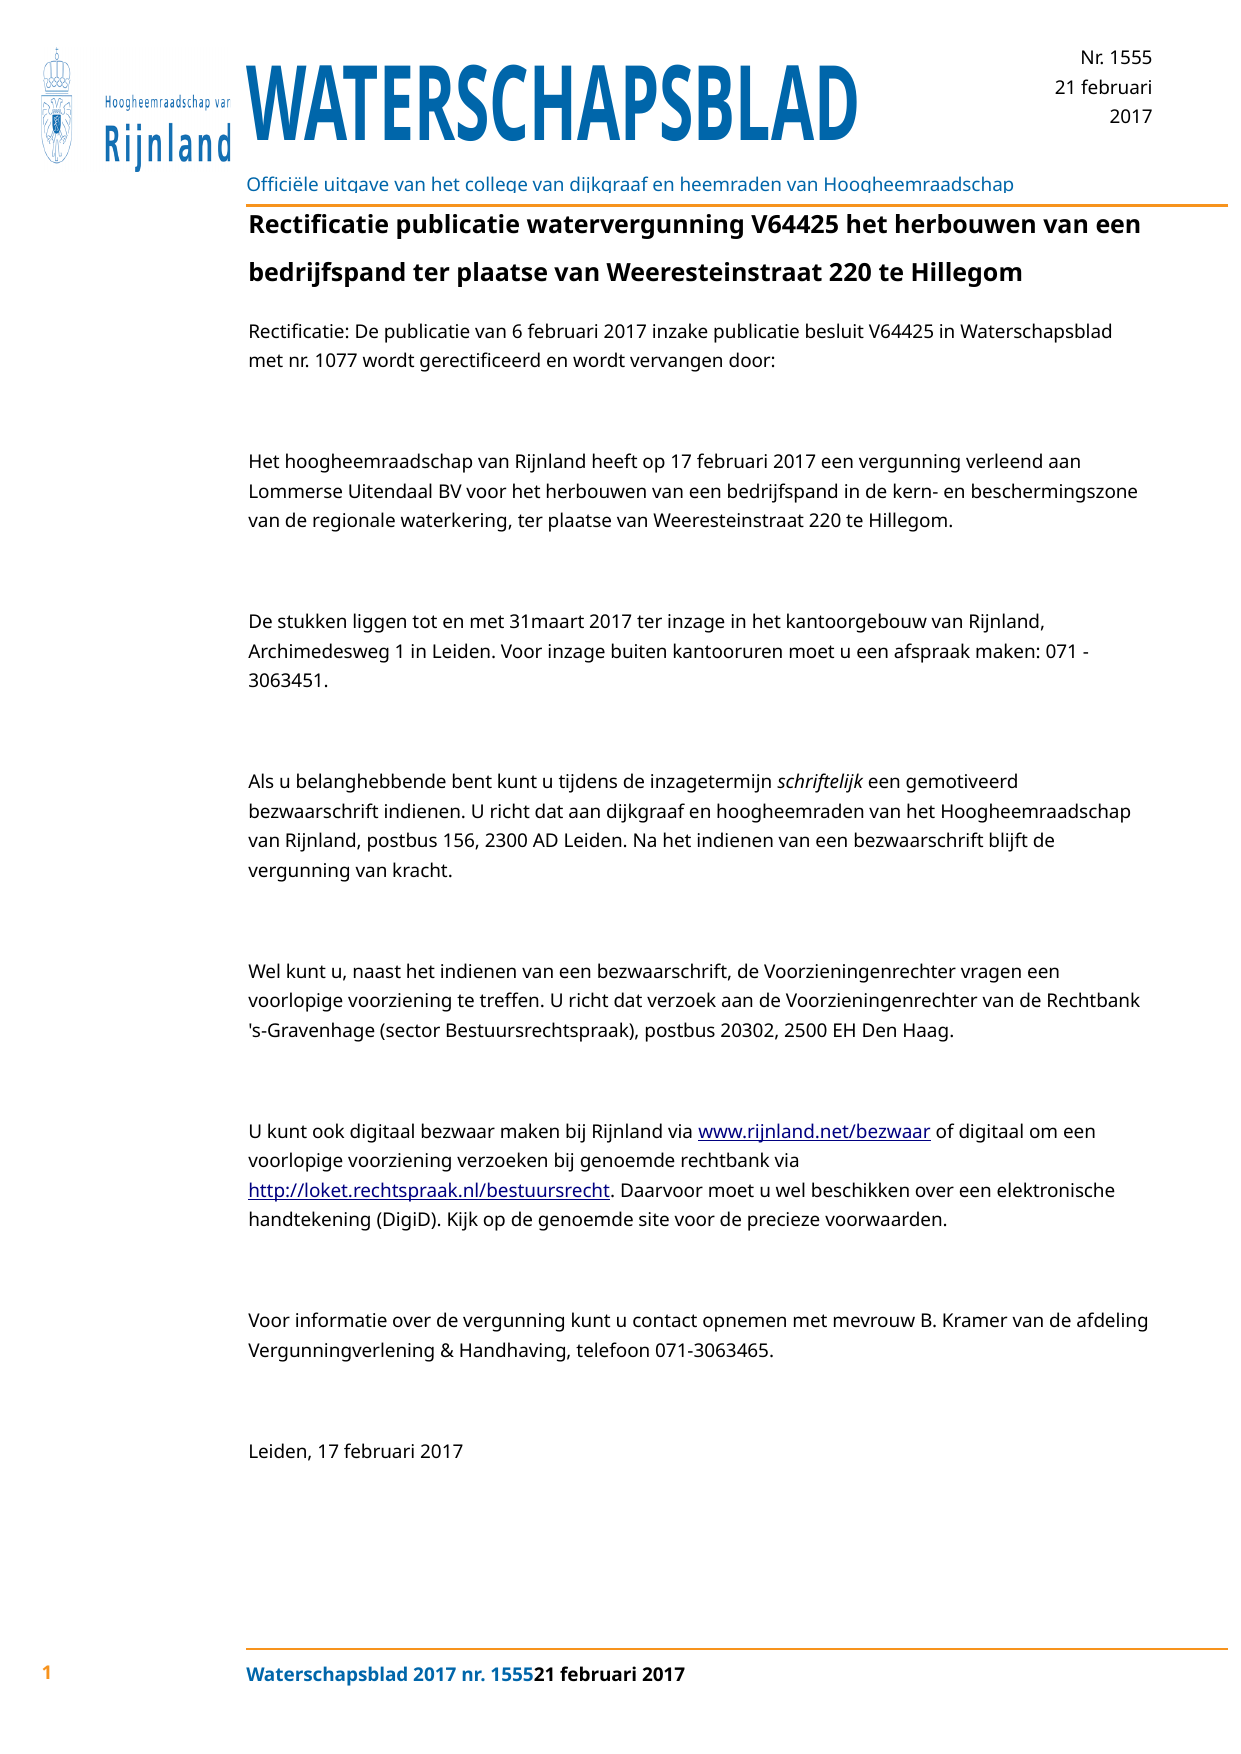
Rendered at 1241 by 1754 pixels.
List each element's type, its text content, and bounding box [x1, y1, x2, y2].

text Rectificatie publicatie watervergunning V64425 het herbouwen van een bedrijfspand ter plaatse van Weeresteinstraat 220 te Hillegom [248, 207, 1152, 288]
text Voor informatie over de vergunning kunt u contact opnemen met mevrouw B. Kramer van de afdeling Vergunningverlening & Handhaving, telefoon 071-3063465. [248, 1307, 1152, 1363]
text Het hoogheemraadschap van Rijnland heeft op 17 februari 2017 een vergunning verleend aan Lommerse Uitendaal BV voor het herbouwen van een bedrijfspand in de kern- en beschermingszone van de regionale waterkering, ter plaatse van Weeresteinstraat 220 te Hillegom. [248, 448, 1152, 533]
text Rectificatie: De publicatie van 6 februari 2017 inzake publicatie besluit V64425 in Waterschapsblad met nr. 1077 wordt gerectificeerd en wordt vervangen door: [248, 318, 1152, 373]
text De stukken liggen tot en met 31maart 2017 ter inzage in het kantoorgebouw van Rijnland, Archimedesweg 1 in Leiden. Voor inzage buiten kantooruren moet u een afspraak maken: 071 - 3063451. [248, 608, 1152, 693]
text Leiden, 17 februari 2017 [248, 1438, 1152, 1464]
text U kunt ook digitaal bezwaar maken bij Rijnland via www.rijnland.net/bezwaar of digitaal om een voorlopige voorziening verzoeken bij genoemde rechtbank via http://loket.rechtspraak.nl/bestuursrecht. Daarvoor moet u wel beschikken over een elektronische handtekening (DigiD). Kijk op de genoemde site voor de precieze voorwaarden. [248, 1118, 1152, 1232]
text Wel kunt u, naast het indienen van een bezwaarschrift, de Voorzieningenrechter vragen een voorlopige voorziening te treffen. U richt dat verzoek aan de Voorzieningenrechter van de Rechtbank 's-Gravenhage (sector Bestuursrechtspraak), postbus 20302, 2500 EH Den Haag. [248, 958, 1152, 1043]
text Als u belanghebbende bent kunt u tijdens de inzagetermijn schriftelijk een gemotiveerd bezwaarschrift indienen. U richt dat aan dijkgraaf en hoogheemraden van het Hoogheemraadschap van Rijnland, postbus 156, 2300 AD Leiden. Na het indienen van een bezwaarschrift blijft de vergunning van kracht. [248, 768, 1152, 883]
picture [41, 47, 231, 172]
